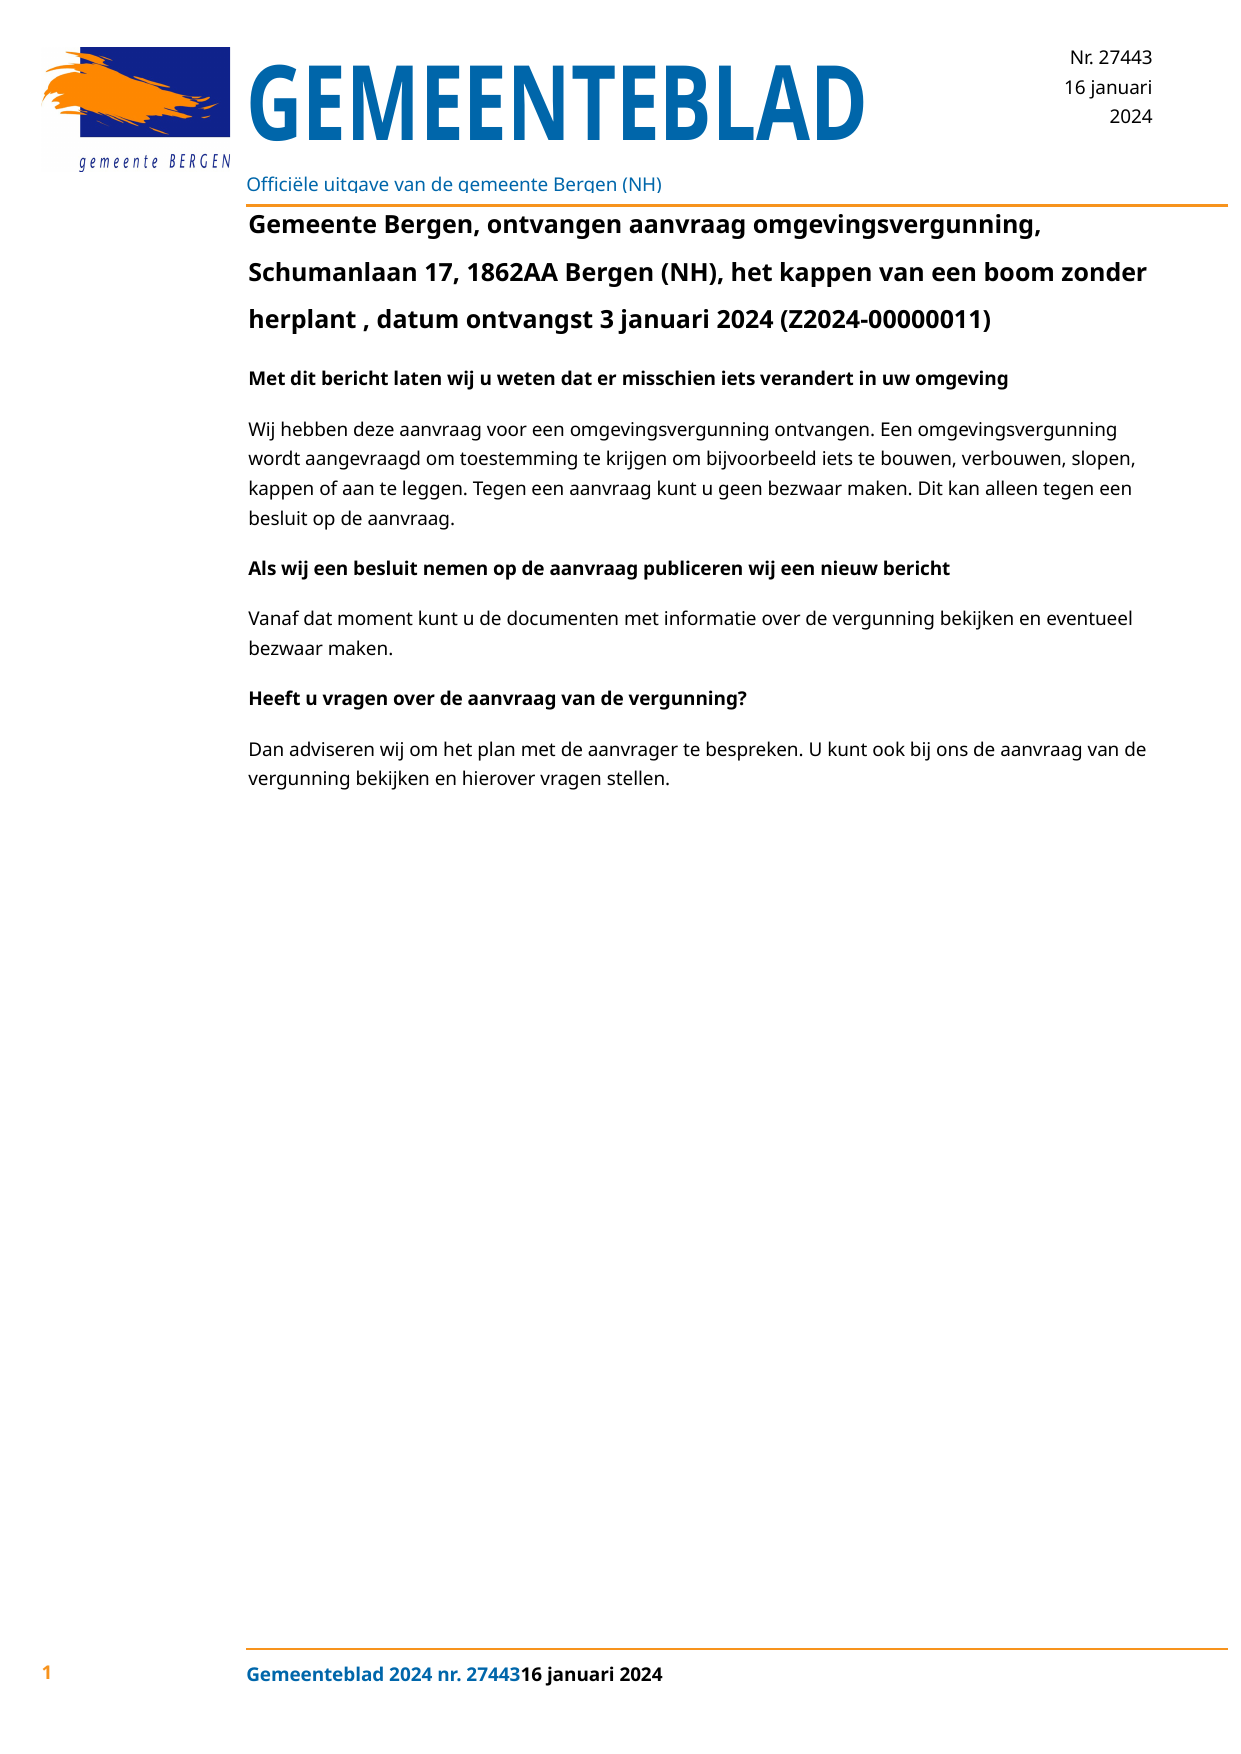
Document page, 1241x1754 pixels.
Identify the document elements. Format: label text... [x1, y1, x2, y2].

text Vanaf dat moment kunt u de documenten met informatie over de vergunning bekijken en eventueel bezwaar maken. [248, 606, 1152, 661]
text Wij hebben deze aanvraag voor een omgevingsvergunning ontvangen. Een omgevingsvergunning wordt aangevraagd om toestemming te krijgen om bijvoorbeeld iets te bouwen, verbouwen, slopen, kappen of aan te leggen. Tegen een aanvraag kunt u geen bezwaar maken. Dit kan alleen tegen een besluit op de aanvraag. [248, 416, 1152, 530]
text Gemeente Bergen, ontvangen aanvraag omgevingsvergunning, Schumanlaan 17, 1862AA Bergen (NH), het kappen van een boom zonder herplant , datum ontvangst 3 januari 2024 (Z2024-00000011) [248, 207, 1152, 336]
text Als wij een besluit nemen op de aanvraag publiceren wij een nieuw bericht [248, 555, 1152, 581]
text Dan adviseren wij om het plan met de aanvrager te bespreken. U kunt ook bij ons de aanvraag van de vergunning bekijken en hierover vragen stellen. [248, 736, 1152, 791]
picture [41, 47, 231, 172]
text Heeft u vragen over de aanvraag van de vergunning? [248, 686, 1152, 711]
text Met dit bericht laten wij u weten dat er misschien iets verandert in uw omgeving [248, 366, 1152, 391]
